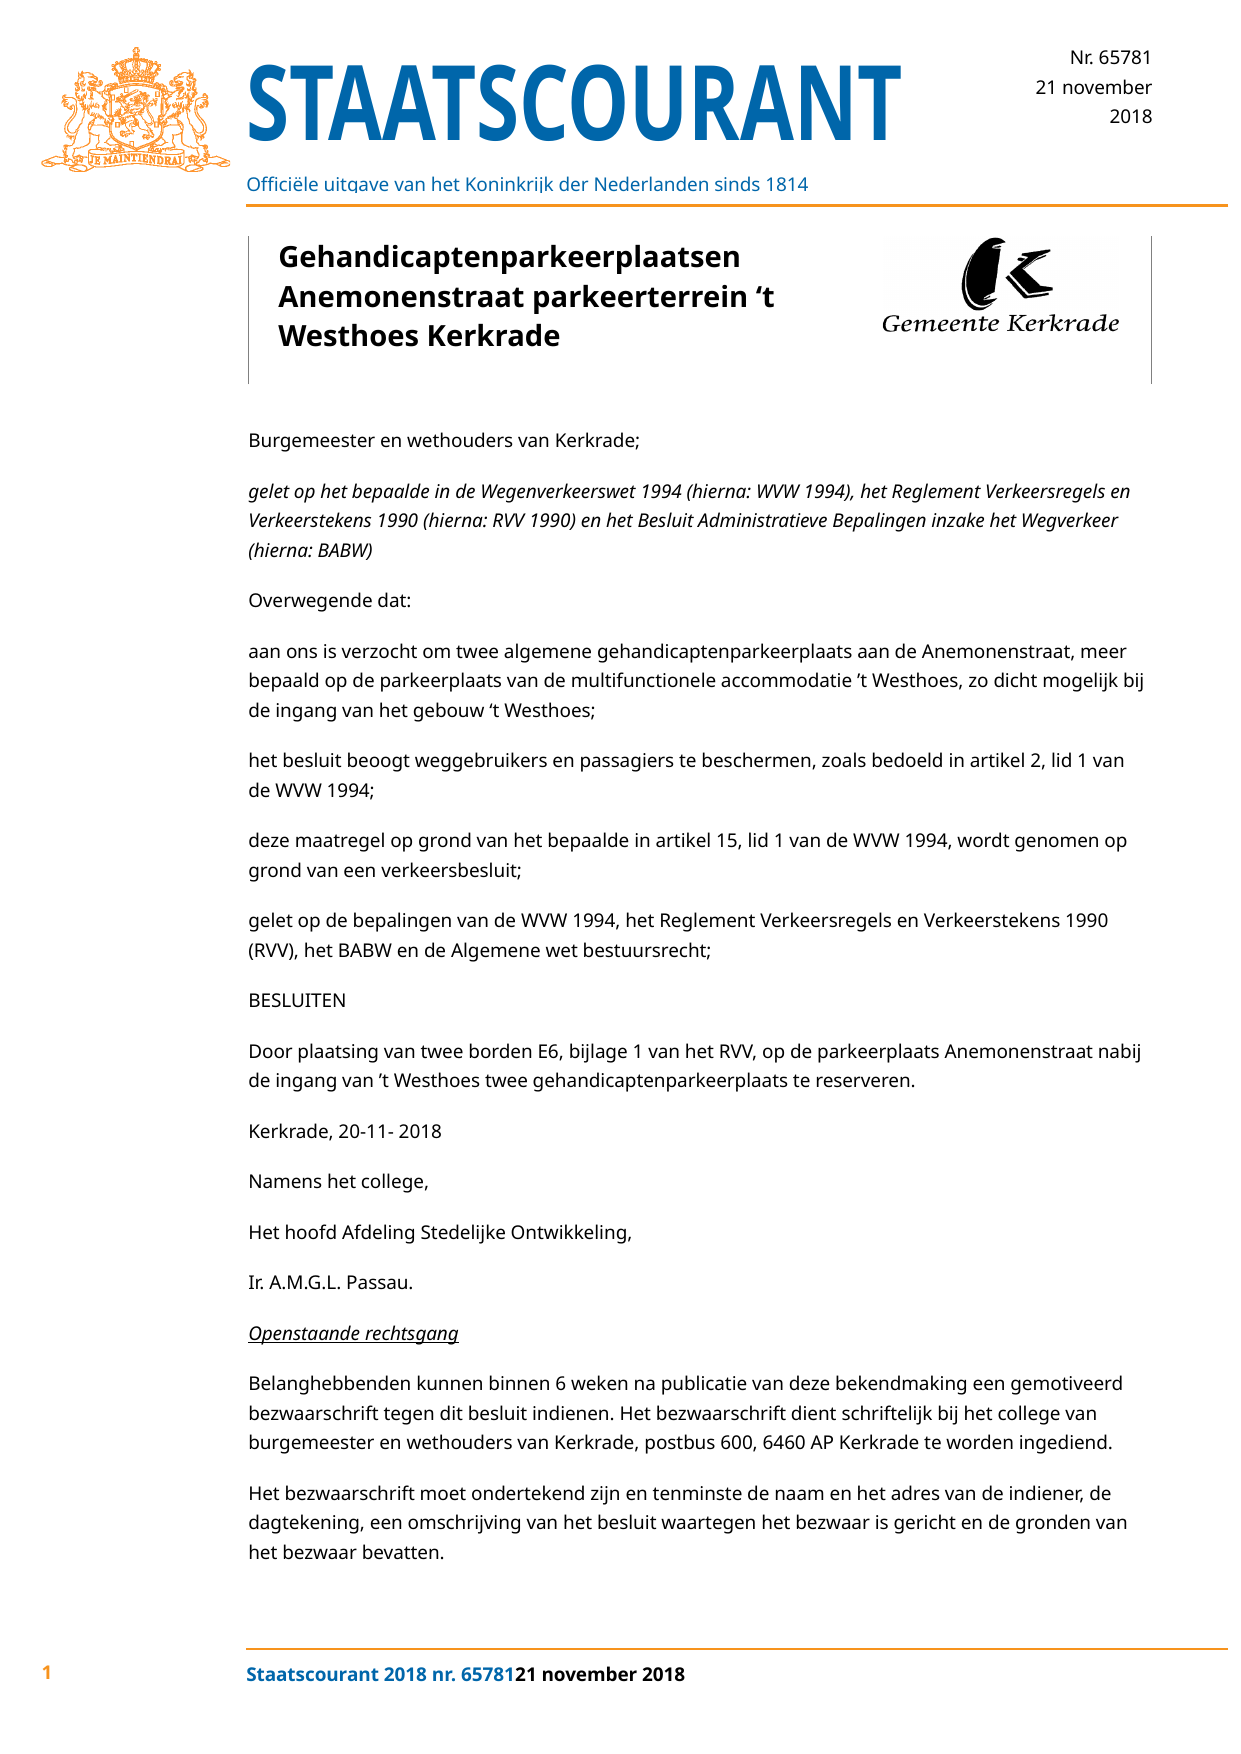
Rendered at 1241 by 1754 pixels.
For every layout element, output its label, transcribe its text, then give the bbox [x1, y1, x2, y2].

text gelet op de bepalingen van de WVW 1994, het Reglement Verkeersregels en Verkeerstekens 1990 (RVV), het BABW en de Algemene wet bestuursrecht; [248, 908, 1152, 963]
text Het bezwaarschrift moet ondertekend zijn en tenminste de naam en het adres van de indiener, de dagtekening, een omschrijving van het besluit waartegen het bezwaar is gericht en de gronden van het bezwaar bevatten. [248, 1480, 1152, 1564]
text aan ons is verzocht om twee algemene gehandicaptenparkeerplaats aan de Anemonenstraat, meer bepaald op de parkeerplaats van de multifunctionele accommodatie ’t Westhoes, zo dicht mogelijk bij de ingang van het gebouw ‘t Westhoes; [248, 638, 1152, 723]
text deze maatregel op grond van het bepaalde in artikel 15, lid 1 van de WVW 1994, wordt genomen op grond van een verkeersbesluit; [248, 828, 1152, 883]
text Burgemeester en wethouders van Kerkrade; [248, 428, 1152, 453]
text Openstaande rechtsgang [248, 1320, 1152, 1345]
picture [41, 47, 231, 172]
text Ir. A.M.G.L. Passau. [248, 1269, 1152, 1295]
table_header [850, 236, 1151, 384]
text Namens het college, [248, 1168, 1152, 1194]
text BESLUITEN [248, 988, 1152, 1013]
text Belanghebbenden kunnen binnen 6 weken na publicatie van deze bekendmaking een gemotiveerd bezwaarschrift tegen dit besluit indienen. Het bezwaarschrift dient schriftelijk bij het college van burgemeester en wethouders van Kerkrade, postbus 600, 6460 AP Kerkrade te worden ingediend. [248, 1370, 1152, 1455]
text Het hoofd Afdeling Stedelijke Ontwikkeling, [248, 1219, 1152, 1244]
text het besluit beoogt weggebruikers en passagiers te beschermen, zoals bedoeld in artikel 2, lid 1 van de WVW 1994; [248, 748, 1152, 803]
picture [882, 236, 1119, 332]
text Overwegende dat: [248, 588, 1152, 613]
text gelet op het bepaalde in de Wegenverkeerswet 1994 (hierna: WVW 1994), het Reglement Verkeersregels en Verkeerstekens 1990 (hierna: RVV 1990) en het Besluit Administratieve Bepalingen inzake het Wegverkeer (hierna: BABW) [248, 478, 1152, 563]
text Kerkrade, 20-11- 2018 [248, 1118, 1152, 1144]
text Door plaatsing van twee borden E6, bijlage 1 van het RVV, op de parkeerplaats Anemonenstraat nabij de ingang van ’t Westhoes twee gehandicaptenparkeerplaats te reserveren. [248, 1038, 1152, 1093]
table_header Gehandicaptenparkeerplaatsen Anemonenstraat parkeerterrein ‘t Westhoes Kerkrade [249, 236, 850, 384]
